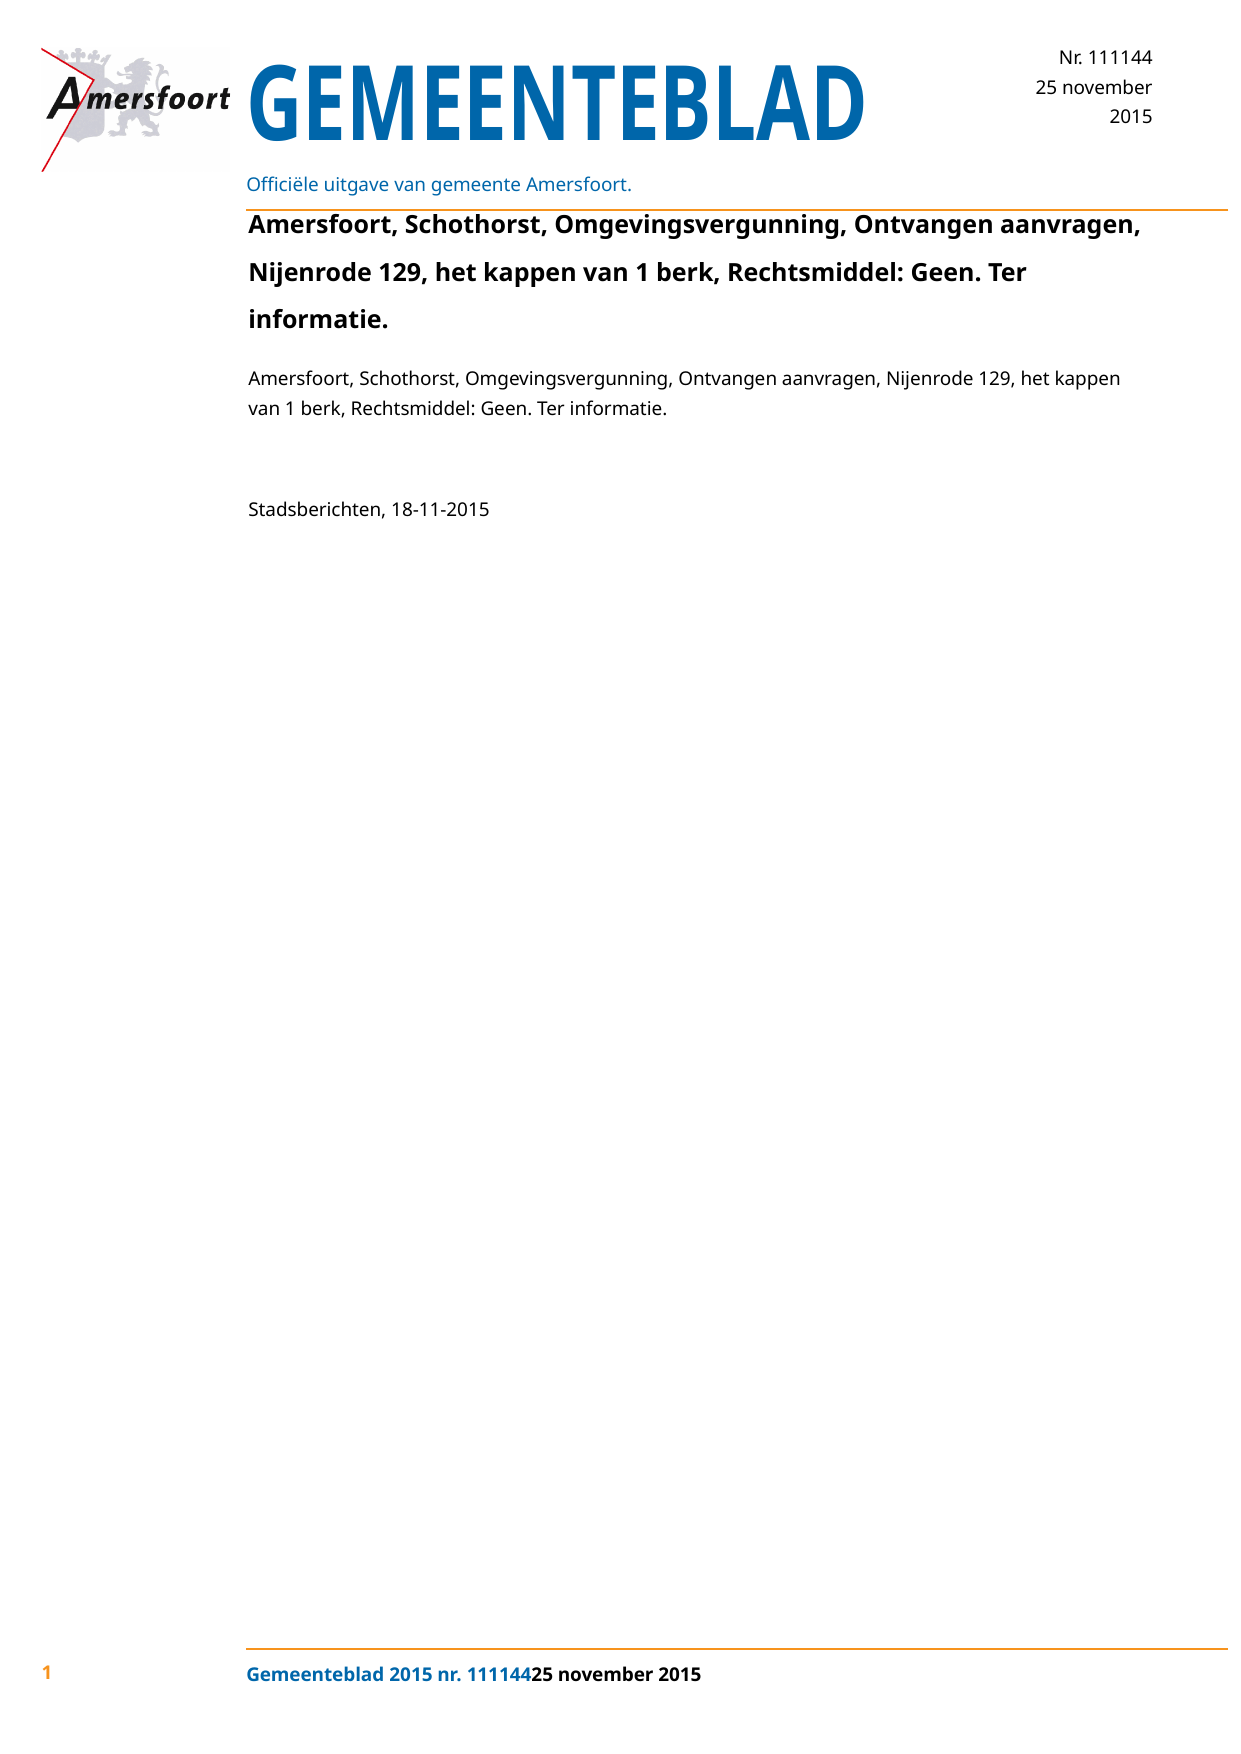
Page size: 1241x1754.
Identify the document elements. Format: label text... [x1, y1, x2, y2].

text Amersfoort, Schothorst, Omgevingsvergunning, Ontvangen aanvragen, Nijenrode 129, het kappen van 1 berk, Rechtsmiddel: Geen. Ter informatie. [248, 211, 1152, 336]
picture [41, 47, 231, 172]
text Stadsberichten, 18-11-2015 [248, 496, 1152, 522]
text Amersfoort, Schothorst, Omgevingsvergunning, Ontvangen aanvragen, Nijenrode 129, het kappen van 1 berk, Rechtsmiddel: Geen. Ter informatie. [248, 366, 1152, 421]
